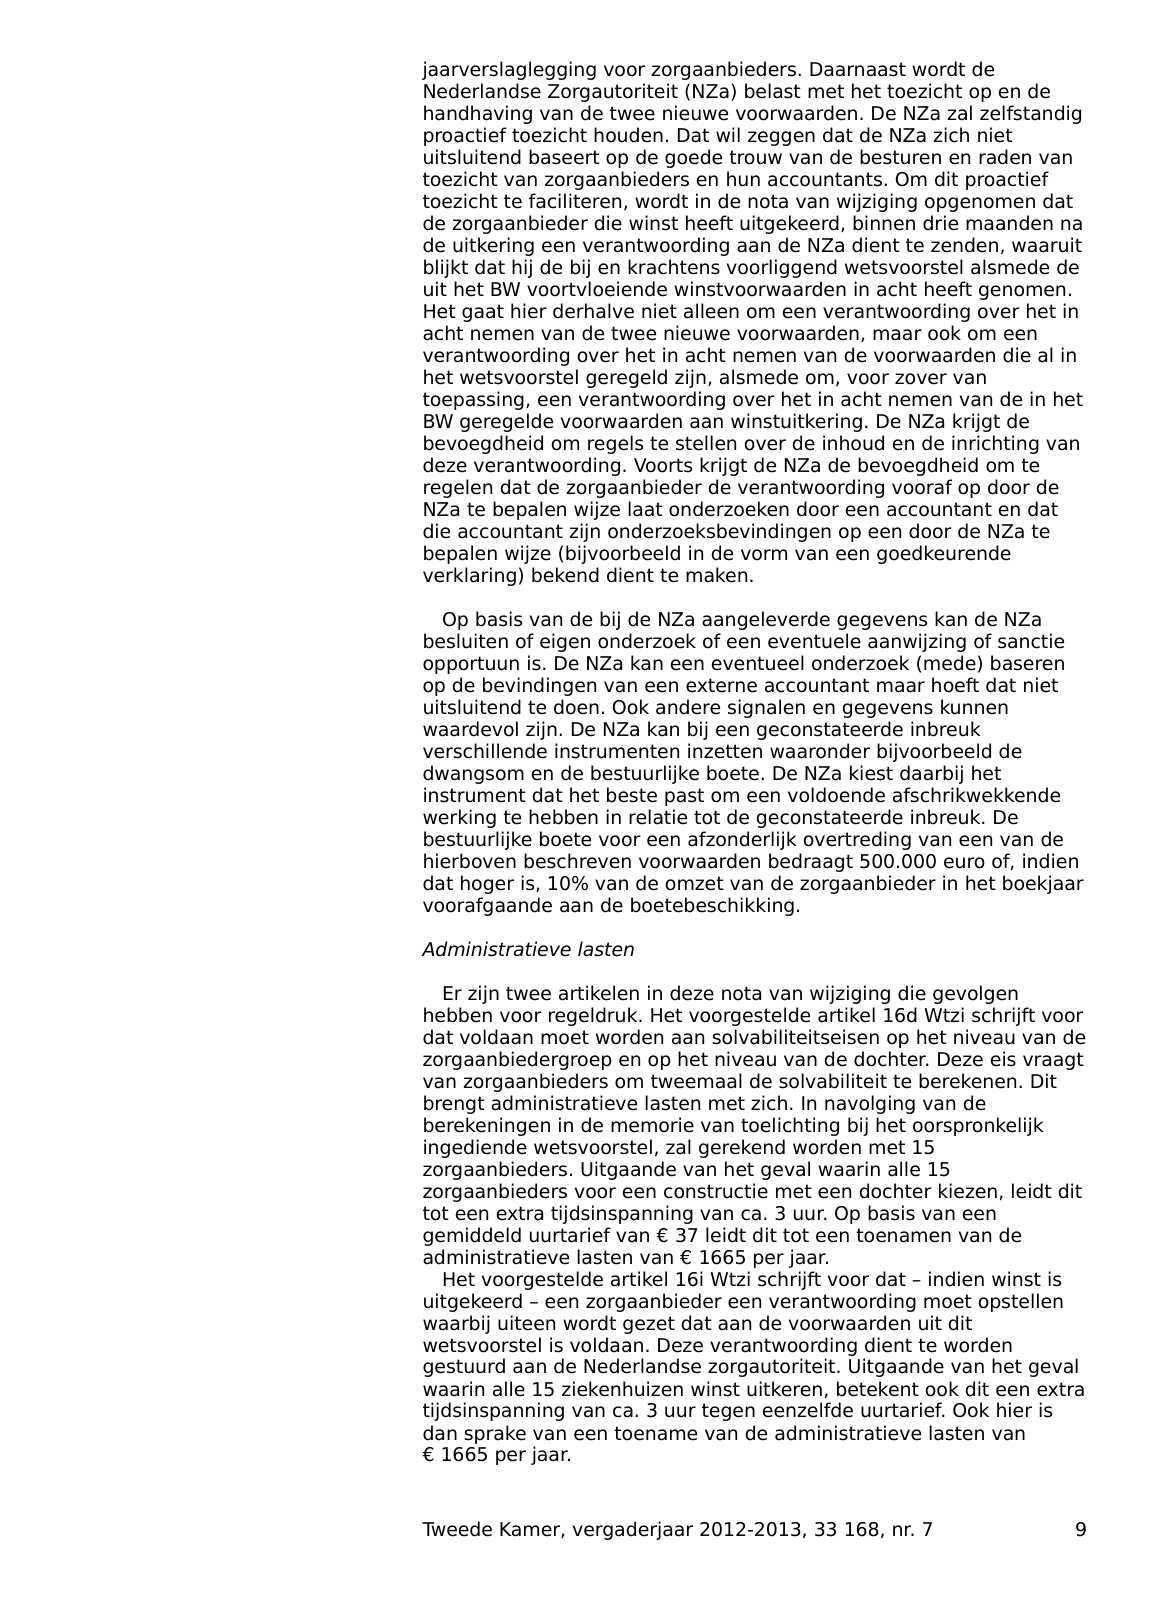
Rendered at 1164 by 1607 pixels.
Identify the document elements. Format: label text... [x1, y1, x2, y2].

text Op basis van de bij de NZa aangeleverde gegevens kan de NZa besluiten of eigen onderzoek of een eventuele aanwijzing of sanctie opportuun is. De NZa kan een eventueel onderzoek (mede) baseren op de bevindingen van een externe accountant maar hoeft dat niet uitsluitend te doen. Ook andere signalen en gegevens kunnen waardevol zijn. De NZa kan bij een geconstateerde inbreuk verschillende instrumenten inzetten waaronder bijvoorbeeld de dwangsom en de bestuurlijke boete. De NZa kiest daarbij het instrument dat het beste past om een voldoende afschrikwekkende werking te hebben in relatie tot de geconstateerde inbreuk. De bestuurlijke boete voor een afzonderlijk overtreding van een van de hierboven beschreven voorwaarden bedraagt 500.000 euro of, indien dat hoger is, 10% van de omzet van de zorgaanbieder in het boekjaar voorafgaande aan de boetebeschikking. [422, 609, 1087, 916]
text Het voorgestelde artikel 16i Wtzi schrijft voor dat – indien winst is uitgekeerd – een zorgaanbieder een verantwoording moet opstellen waarbij uiteen wordt gezet dat aan de voorwaarden uit dit wetsvoorstel is voldaan. Deze verantwoording dient te worden gestuurd aan de Nederlandse zorgautoriteit. Uitgaande van het geval waarin alle 15 ziekenhuizen winst uitkeren, betekent ook dit een extra tijdsinspanning van ca. 3 uur tegen eenzelfde uurtarief. Ook hier is dan sprake van een toename van de administratieve lasten van € 1665 per jaar. [422, 1268, 1087, 1466]
subtitle Administratieve lasten [422, 939, 1087, 961]
text Er zijn twee artikelen in deze nota van wijziging die gevolgen hebben voor regeldruk. Het voorgestelde artikel 16d Wtzi schrijft voor dat voldaan moet worden aan solvabiliteitseisen op het niveau van de zorgaanbiedergroep en op het niveau van de dochter. Deze eis vraagt van zorgaanbieders om tweemaal de solvabiliteit te berekenen. Dit brengt administratieve lasten met zich. In navolging van de berekeningen in de memorie van toelichting bij het oorspronkelijk ingediende wetsvoorstel, zal gerekend worden met 15 zorgaanbieders. Uitgaande van het geval waarin alle 15 zorgaanbieders voor een constructie met een dochter kiezen, leidt dit tot een extra tijdsinspanning van ca. 3 uur. Op basis van een gemiddeld uurtarief van € 37 leidt dit tot een toenamen van de administratieve lasten van € 1665 per jaar. [422, 983, 1087, 1268]
text jaarverslaglegging voor zorgaanbieders. Daarnaast wordt de Nederlandse Zorgautoriteit (NZa) belast met het toezicht op en de handhaving van de twee nieuwe voorwaarden. De NZa zal zelfstandig proactief toezicht houden. Dat wil zeggen dat de NZa zich niet uitsluitend baseert op de goede trouw van de besturen en raden van toezicht van zorgaanbieders en hun accountants. Om dit proactief toezicht te faciliteren, wordt in de nota van wijziging opgenomen dat de zorgaanbieder die winst heeft uitgekeerd, binnen drie maanden na de uitkering een verantwoording aan de NZa dient te zenden, waaruit blijkt dat hij de bij en krachtens voorliggend wetsvoorstel alsmede de uit het BW voortvloeiende winstvoorwaarden in acht heeft genomen. Het gaat hier derhalve niet alleen om een verantwoording over het in acht nemen van de twee nieuwe voorwaarden, maar ook om een verantwoording over het in acht nemen van de voorwaarden die al in het wetsvoorstel geregeld zijn, alsmede om, voor zover van toepassing, een verantwoording over het in acht nemen van de in het BW geregelde voorwaarden aan winstuitkering. De NZa krijgt de bevoegdheid om regels te stellen over de inhoud en de inrichting van deze verantwoording. Voorts krijgt de NZa de bevoegdheid om te regelen dat de zorgaanbieder de verantwoording vooraf op door de NZa te bepalen wijze laat onderzoeken door een accountant en dat die accountant zijn onderzoeksbevindingen op een door de NZa te bepalen wijze (bijvoorbeeld in de vorm van een goedkeurende verklaring) bekend dient te maken. [422, 59, 1087, 587]
